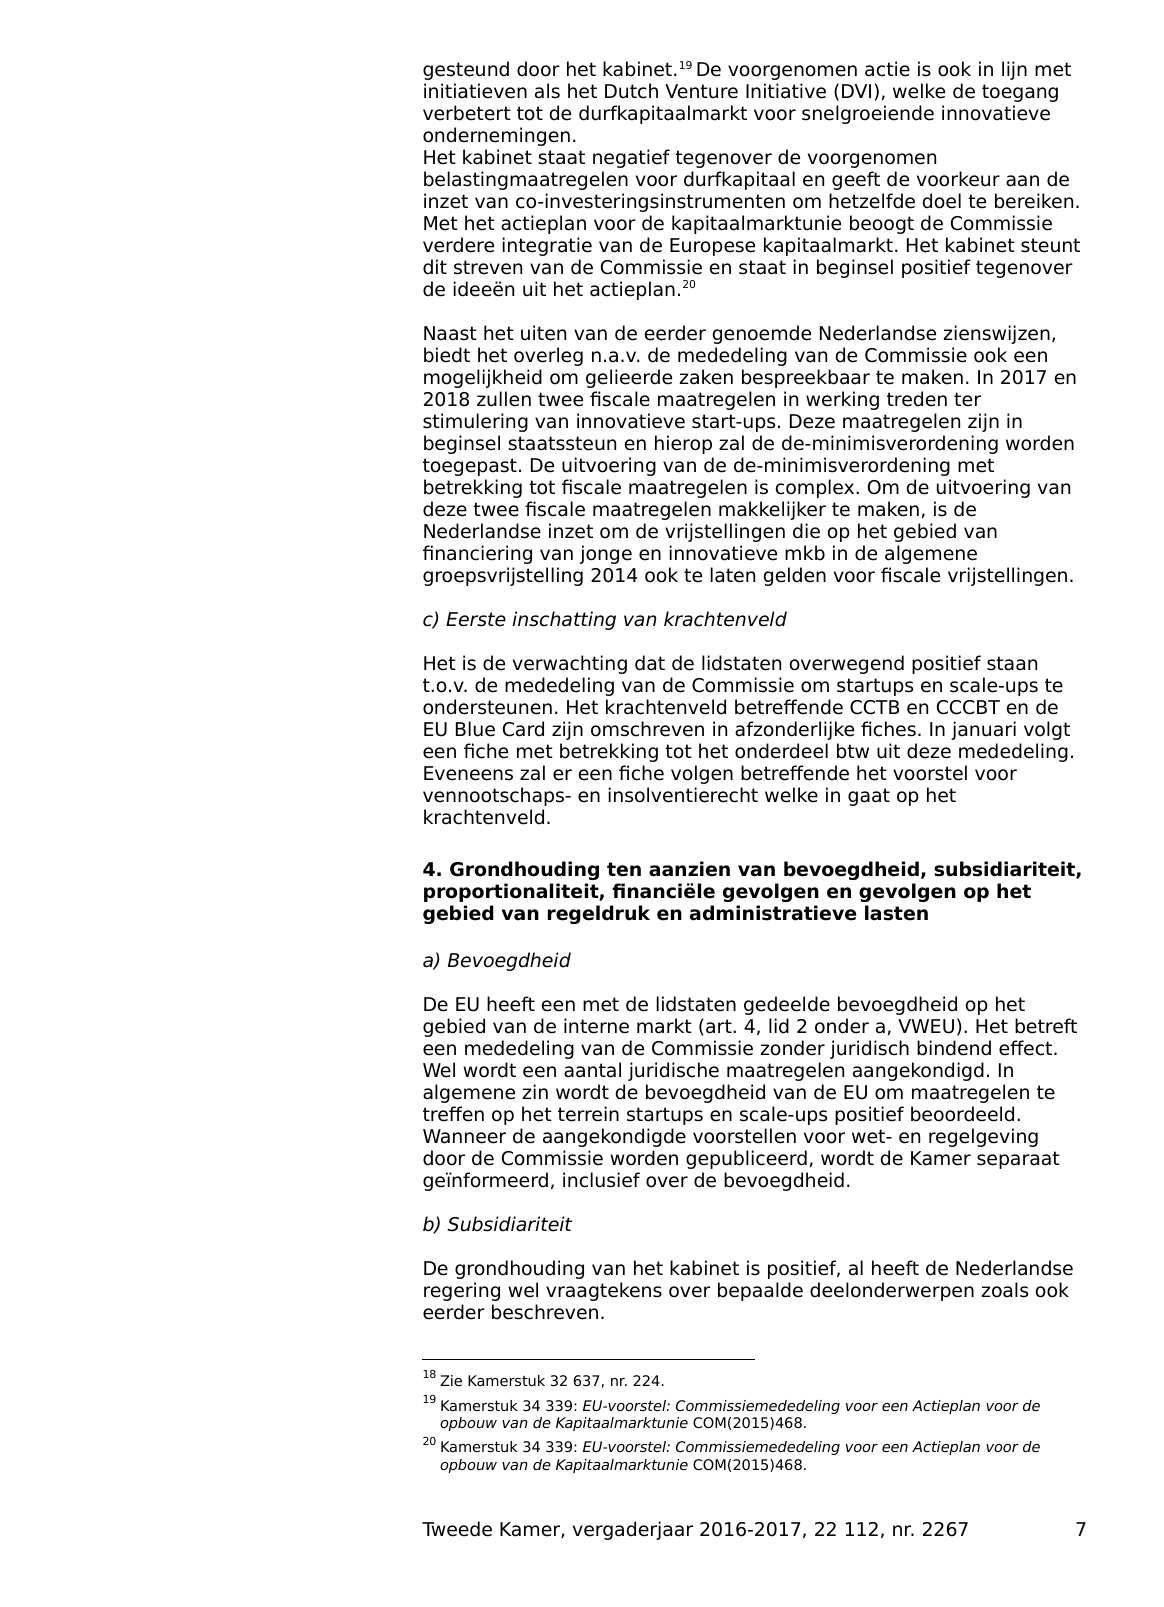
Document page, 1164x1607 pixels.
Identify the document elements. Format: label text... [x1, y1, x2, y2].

text gesteund door het kabinet.De voorgenomen actie is ook in lijn met initiatieven als het Dutch Venture Initiative (DVI), welke de toegang verbetert tot de durfkapitaalmarkt voor snelgroeiende innovatieve ondernemingen. [422, 59, 1087, 147]
subtitle 4. Grondhouding ten aanzien van bevoegdheid, subsidiariteit, proportionaliteit, financiële gevolgen en gevolgen op het gebied van regeldruk en administratieve lasten [422, 859, 1087, 925]
text De grondhouding van het kabinet is positief, al heeft de Nederlandse regering wel vraagtekens over bepaalde deelonderwerpen zoals ook eerder beschreven. [422, 1258, 1087, 1324]
text Het kabinet staat negatief tegenover de voorgenomen belastingmaatregelen voor durfkapitaal en geeft de voorkeur aan de inzet van co-investeringsinstrumenten om hetzelfde doel te bereiken. [422, 147, 1087, 213]
text De EU heeft een met de lidstaten gedeelde bevoegdheid op het gebied van de interne markt (art. 4, lid 2 onder a, VWEU). Het betreft een mededeling van de Commissie zonder juridisch bindend effect. Wel wordt een aantal juridische maatregelen aangekondigd. In algemene zin wordt de bevoegdheid van de EU om maatregelen te treffen op het terrein startups en scale-ups positief beoordeeld. Wanneer de aangekondigde voorstellen voor wet- en regelgeving door de Commissie worden gepubliceerd, wordt de Kamer separaat geïnformeerd, inclusief over de bevoegdheid. [422, 994, 1087, 1192]
subtitle a) Bevoegdheid [422, 950, 1087, 972]
text Zie Kamerstuk 32 637, nr. 224. [422, 1368, 1087, 1391]
text Kamerstuk 34 339: EU-voorstel: Commissiemededeling voor een Actieplan voor de opbouw van de Kapitaalmarktunie COM(2015)468. [422, 1393, 1087, 1432]
subtitle c) Eerste inschatting van krachtenveld [422, 609, 1087, 631]
text Naast het uiten van de eerder genoemde Nederlandse zienswijzen, biedt het overleg n.a.v. de mededeling van de Commissie ook een mogelijkheid om gelieerde zaken bespreekbaar te maken. In 2017 en 2018 zullen twee fiscale maatregelen in werking treden ter stimulering van innovatieve start-ups. Deze maatregelen zijn in beginsel staatssteun en hierop zal de de-minimisverordening worden toegepast. De uitvoering van de de-minimisverordening met betrekking tot fiscale maatregelen is complex. Om de uitvoering van deze twee fiscale maatregelen makkelijker te maken, is de Nederlandse inzet om de vrijstellingen die op het gebied van financiering van jonge en innovatieve mkb in de algemene groepsvrijstelling 2014 ook te laten gelden voor fiscale vrijstellingen. [422, 323, 1087, 587]
text Kamerstuk 34 339: EU-voorstel: Commissiemededeling voor een Actieplan voor de opbouw van de Kapitaalmarktunie COM(2015)468. [422, 1435, 1087, 1474]
text Met het actieplan voor de kapitaalmarktunie beoogt de Commissie verdere integratie van de Europese kapitaalmarkt. Het kabinet steunt dit streven van de Commissie en staat in beginsel positief tegenover de ideeën uit het actieplan. [422, 213, 1087, 301]
text Het is de verwachting dat de lidstaten overwegend positief staan t.o.v. de mededeling van de Commissie om startups en scale-ups te ondersteunen. Het krachtenveld betreffende CCTB en CCCBT en de EU Blue Card zijn omschreven in afzonderlijke fiches. In januari volgt een fiche met betrekking tot het onderdeel btw uit deze mededeling. Eveneens zal er een fiche volgen betreffende het voorstel voor vennootschaps- en insolventierecht welke in gaat op het krachtenveld. [422, 653, 1087, 829]
subtitle b) Subsidiariteit [422, 1214, 1087, 1236]
